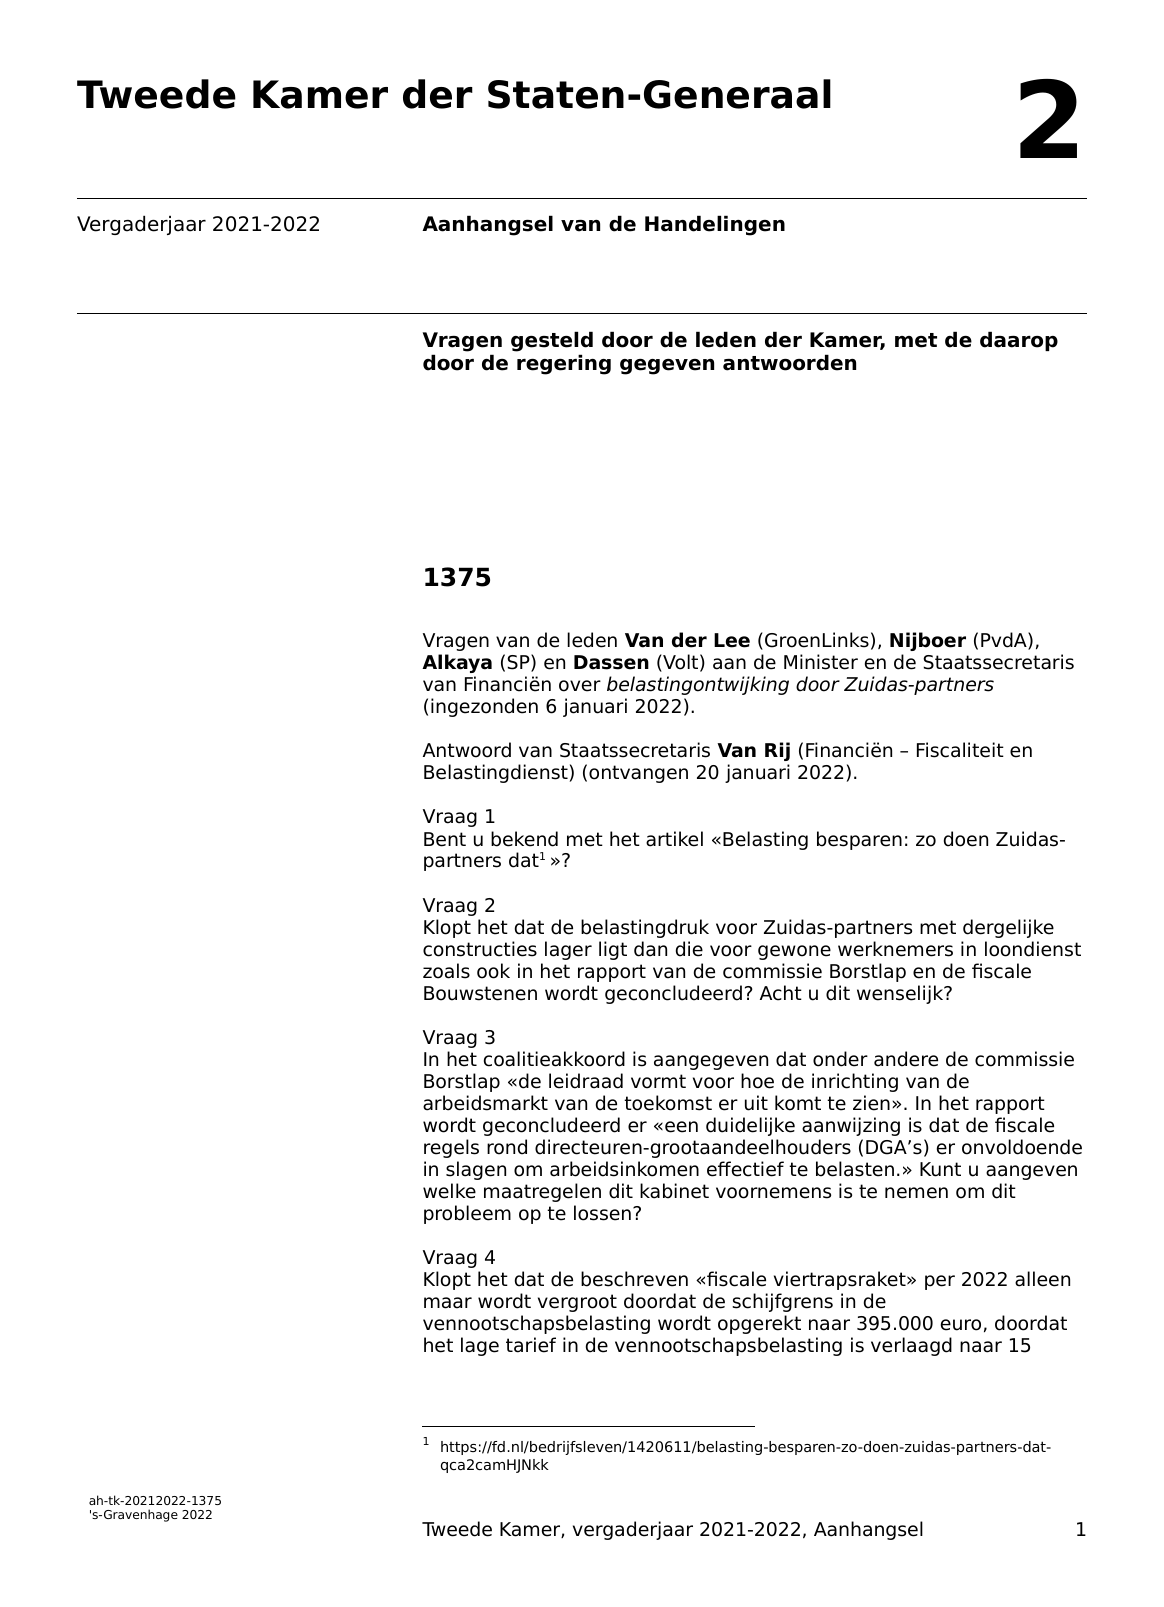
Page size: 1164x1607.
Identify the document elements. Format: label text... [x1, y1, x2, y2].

table_cell Vergaderjaar 2021-2022 [77, 199, 422, 313]
table_cell Vragen gesteld door de leden der Kamer, met de daarop door de regering gegeven antwoorden [422, 314, 1087, 375]
table_header 2 [886, 59, 1087, 198]
text Klopt het dat de beschreven «fiscale viertrapsraket» per 2022 alleen maar wordt vergroot doordat de schijfgrens in de vennootschapsbelasting wordt opgerekt naar 395.000 euro, doordat het lage tarief in de vennootschapsbelasting is verlaagd naar 15 [422, 1269, 1087, 1357]
text Vragen van de leden Van der Lee (GroenLinks), Nijboer (PvdA), Alkaya (SP) en Dassen (Volt) aan de Minister en de Staatssecretaris van Financiën over belastingontwijking door Zuidas-partners (ingezonden 6 januari 2022). [422, 630, 1087, 718]
text 1375 [422, 563, 1087, 592]
table_header Tweede Kamer der Staten-Generaal [77, 59, 886, 198]
text 's-Gravenhage 2022 [88, 1508, 323, 1522]
text Vraag 1 [422, 806, 1087, 828]
text Bent u bekend met het artikel «Belasting besparen: zo doen Zuidas-partners dat»? [422, 828, 1087, 872]
text Vraag 3 [422, 1027, 1087, 1049]
table_cell Aanhangsel van de Handelingen [422, 199, 1087, 313]
text https://fd.nl/bedrijfsleven/1420611/belasting-besparen-zo-doen-zuidas-partners-dat-qca2camHJNkk [422, 1435, 1087, 1474]
text ah-tk-20212022-1375 [88, 1494, 323, 1508]
text Klopt het dat de belastingdruk voor Zuidas-partners met dergelijke constructies lager ligt dan die voor gewone werknemers in loondienst zoals ook in het rapport van de commissie Borstlap en de fiscale Bouwstenen wordt geconcludeerd? Acht u dit wenselijk? [422, 917, 1087, 1004]
table_cell [77, 314, 422, 375]
text Vraag 4 [422, 1247, 1087, 1269]
text Antwoord van Staatssecretaris Van Rij (Financiën – Fiscaliteit en Belastingdienst) (ontvangen 20 januari 2022). [422, 740, 1087, 784]
text Vraag 2 [422, 894, 1087, 917]
text In het coalitieakkoord is aangegeven dat onder andere de commissie Borstlap «de leidraad vormt voor hoe de inrichting van de arbeidsmarkt van de toekomst er uit komt te zien». In het rapport wordt geconcludeerd er «een duidelijke aanwijzing is dat de fiscale regels rond directeuren-grootaandeelhouders (DGA’s) er onvoldoende in slagen om arbeidsinkomen effectief te belasten.» Kunt u aangeven welke maatregelen dit kabinet voornemens is te nemen om dit probleem op te lossen? [422, 1049, 1087, 1224]
